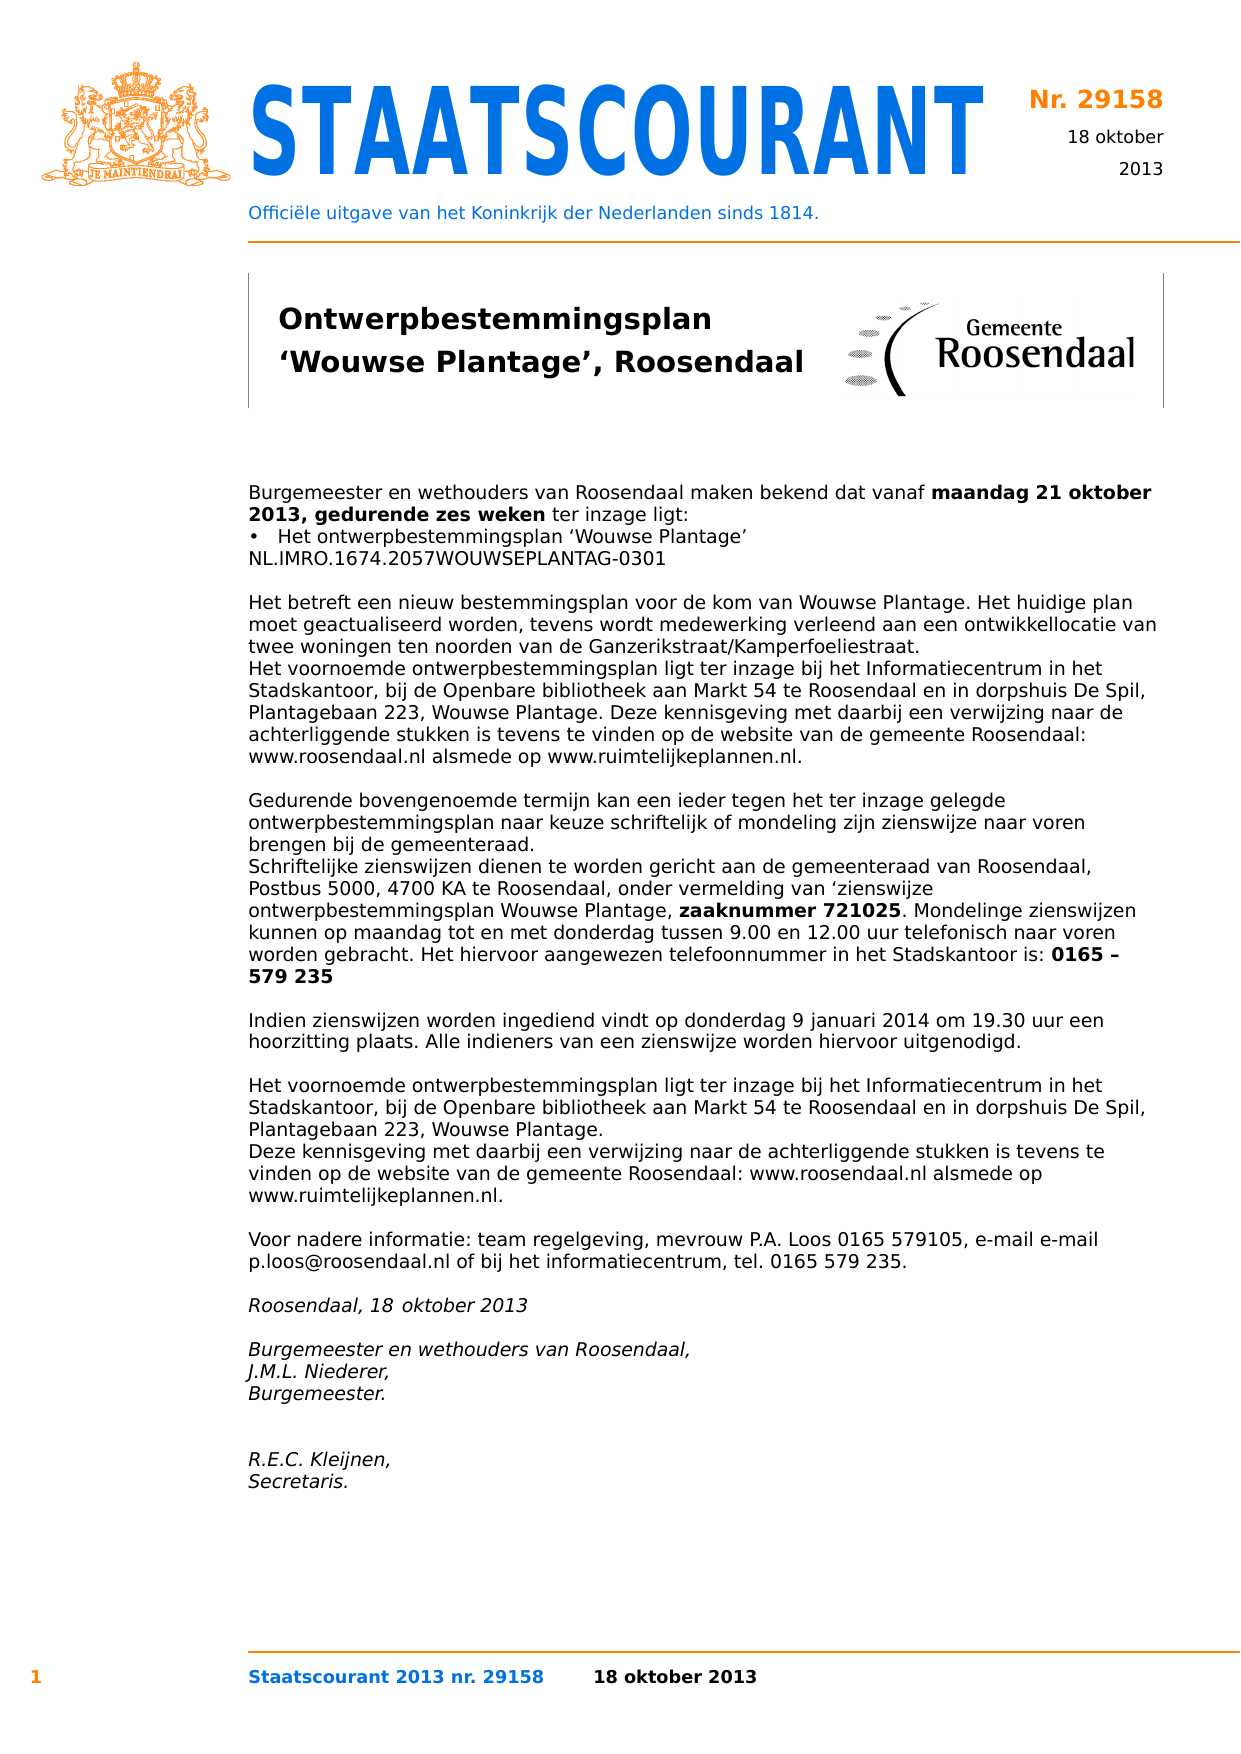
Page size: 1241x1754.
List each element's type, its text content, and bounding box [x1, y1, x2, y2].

picture [844, 302, 1134, 397]
table_cell 2013 [998, 153, 1240, 203]
table_header Nr. 29158 [998, 62, 1240, 121]
text Schriftelijke zienswijzen dienen te worden gericht aan de gemeenteraad van Roosendaal, Postbus 5000, 4700 KA te Roosendaal, onder vermelding van ‘zienswijze ontwerpbestemmingsplan Wouwse Plantage, zaaknummer 721025. Mondelinge zienswijzen kunnen op maandag tot en met donderdag tussen 9.00 en 12.00 uur telefonisch naar voren worden gebracht. Het hiervoor aangewezen telefoonnummer in het Stadskantoor is: 0165 – 579 235 [248, 856, 1163, 988]
text Deze kennisgeving met daarbij een verwijzing naar de achterliggende stukken is tevens te vinden op de website van de gemeente Roosendaal: www.roosendaal.nl alsmede op www.ruimtelijkeplannen.nl. [248, 1141, 1163, 1207]
text NL.IMRO.1674.2057WOUWSEPLANTAG-0301 [248, 548, 1163, 570]
table_cell 18 oktober [998, 121, 1240, 153]
text • Het ontwerpbestemmingsplan ‘Wouwse Plantage’ [248, 526, 1163, 548]
text Roosendaal, 18 oktober 2013 [248, 1295, 1163, 1317]
table_header STAATSCOURANT [248, 62, 998, 203]
text Gedurende bovengenoemde termijn kan een ieder tegen het ter inzage gelegde ontwerpbestemmingsplan naar keuze schriftelijk of mondeling zijn zienswijze naar voren brengen bij de gemeenteraad. [248, 790, 1163, 856]
table_header [25, 62, 248, 241]
text Het voornoemde ontwerpbestemmingsplan ligt ter inzage bij het Informatiecentrum in het Stadskantoor, bij de Openbare bibliotheek aan Markt 54 te Roosendaal en in dorpshuis De Spil, Plantagebaan 223, Wouwse Plantage. Deze kennisgeving met daarbij een verwijzing naar de achterliggende stukken is tevens te vinden op de website van de gemeente Roosendaal: www.roosendaal.nl alsmede op www.ruimtelijkeplannen.nl. [248, 658, 1163, 768]
subtitle Ontwerpbestemmingsplan ‘Wouwse Plantage’, Roosendaal [249, 273, 1163, 408]
table_cell Officiële uitgave van het Koninkrijk der Nederlanden sinds 1814. [248, 203, 1240, 241]
text Burgemeester en wethouders van Roosendaal maken bekend dat vanaf maandag 21 oktober 2013, gedurende zes weken ter inzage ligt: [248, 482, 1163, 526]
text Burgemeester en wethouders van Roosendaal, J.M.L. Niederer, Burgemeester. [248, 1339, 1163, 1405]
text Indien zienswijzen worden ingediend vindt op donderdag 9 januari 2014 om 19.30 uur een hoorzitting plaats. Alle indieners van een zienswijze worden hiervoor uitgenodigd. [248, 1009, 1163, 1053]
text Het voornoemde ontwerpbestemmingsplan ligt ter inzage bij het Informatiecentrum in het Stadskantoor, bij de Openbare bibliotheek aan Markt 54 te Roosendaal en in dorpshuis De Spil, Plantagebaan 223, Wouwse Plantage. [248, 1075, 1163, 1141]
picture [41, 62, 231, 186]
text Het betreft een nieuw bestemmingsplan voor de kom van Wouwse Plantage. Het huidige plan moet geactualiseerd worden, tevens wordt medewerking verleend aan een ontwikkellocatie van twee woningen ten noorden van de Ganzerikstraat/Kamperfoeliestraat. [248, 592, 1163, 658]
text Voor nadere informatie: team regelgeving, mevrouw P.A. Loos 0165 579105, e-mail e-mail p.loos@roosendaal.nl of bij het informatiecentrum, tel. 0165 579 235. [248, 1229, 1163, 1273]
text R.E.C. Kleijnen, Secretaris. [248, 1427, 1163, 1492]
